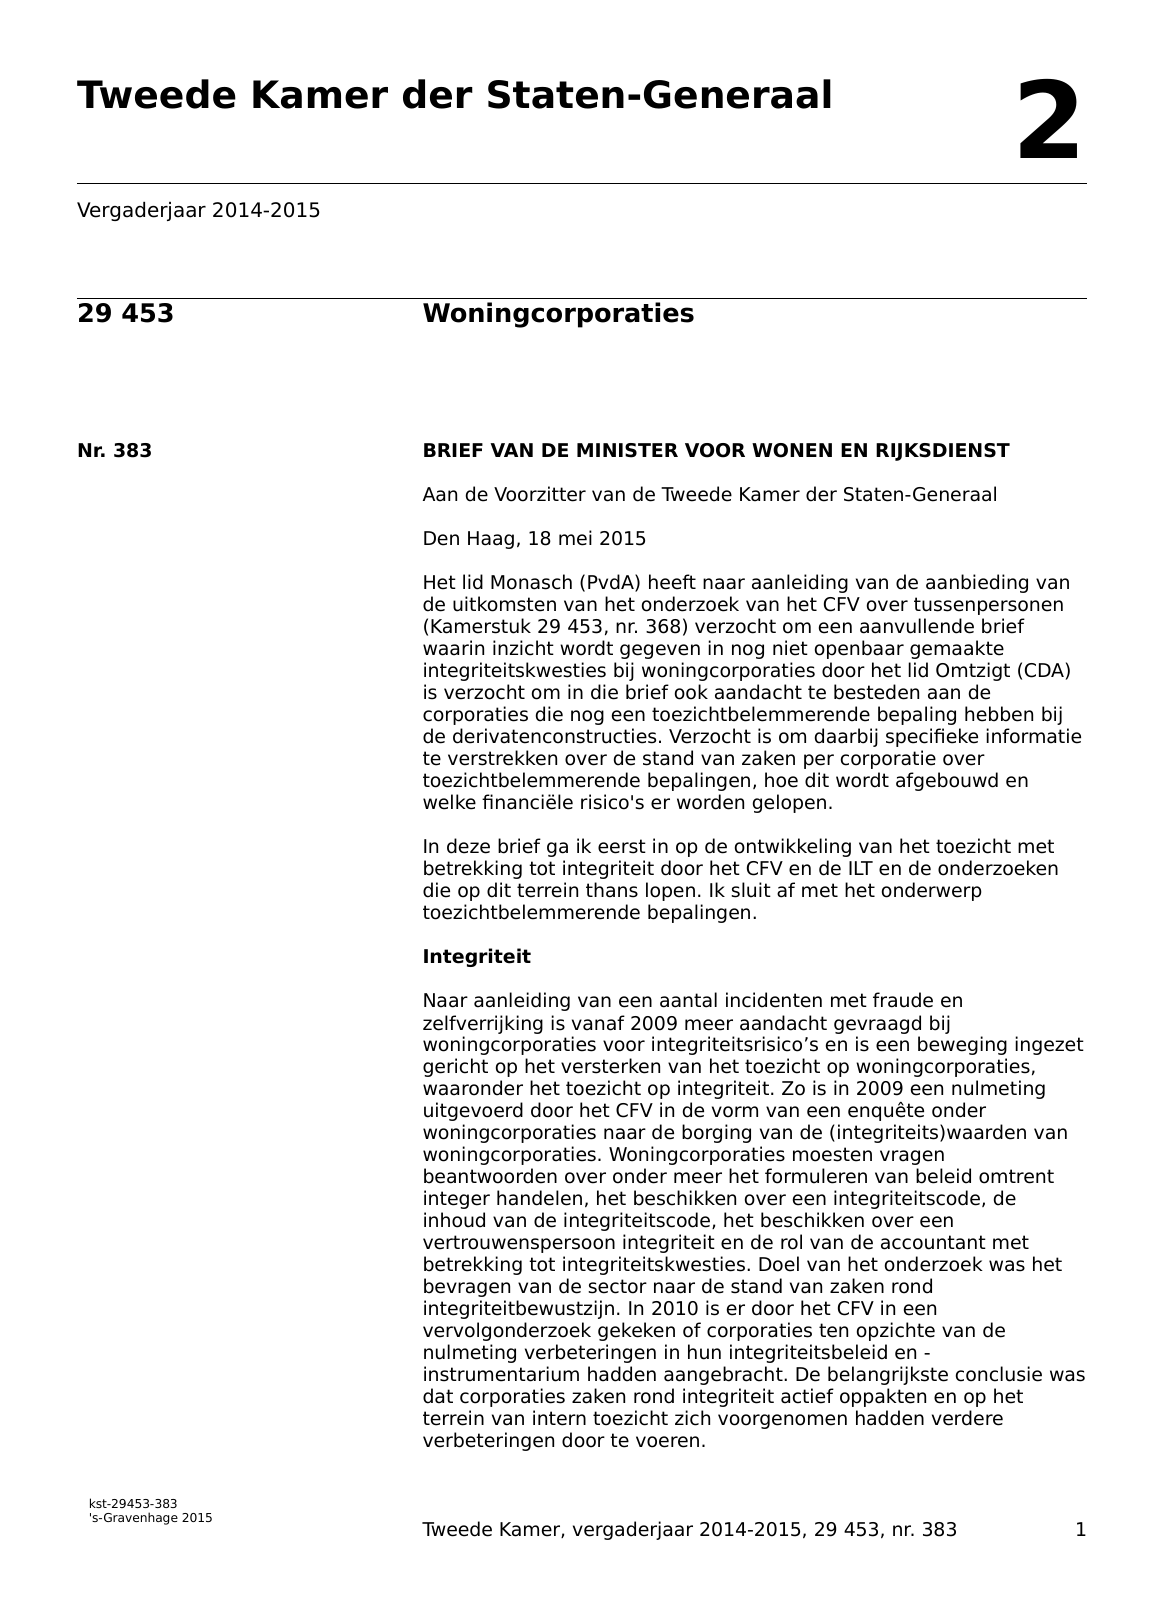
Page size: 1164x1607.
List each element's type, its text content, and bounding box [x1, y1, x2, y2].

table_header 2 [886, 59, 1087, 183]
text 's-Gravenhage 2015 [88, 1511, 323, 1525]
text Naar aanleiding van een aantal incidenten met fraude en zelfverrijking is vanaf 2009 meer aandacht gevraagd bij woningcorporaties voor integriteitsrisico’s en is een beweging ingezet gericht op het versterken van het toezicht op woningcorporaties, waaronder het toezicht op integriteit. Zo is in 2009 een nulmeting uitgevoerd door het CFV in de vorm van een enquête onder woningcorporaties naar de borging van de (integriteits)waarden van woningcorporaties. Woningcorporaties moesten vragen beantwoorden over onder meer het formuleren van beleid omtrent integer handelen, het beschikken over een integriteitscode, de inhoud van de integriteitscode, het beschikken over een vertrouwenspersoon integriteit en de rol van de accountant met betrekking tot integriteitskwesties. Doel van het onderzoek was het bevragen van de sector naar de stand van zaken rond integriteitbewustzijn. In 2010 is er door het CFV in een vervolgonderzoek gekeken of corporaties ten opzichte van de nulmeting verbeteringen in hun integriteitsbeleid en -instrumentarium hadden aangebracht. De belangrijkste conclusie was dat corporaties zaken rond integriteit actief oppakten en op het terrein van intern toezicht zich voorgenomen hadden verdere verbeteringen door te voeren. [422, 990, 1087, 1452]
table_cell Vergaderjaar 2014-2015 [77, 184, 1087, 298]
text Aan de Voorzitter van de Tweede Kamer der Staten-Generaal [422, 484, 1087, 506]
subtitle Nr. 383 BRIEF VAN DE MINISTER VOOR WONEN EN RIJKSDIENST [77, 440, 1087, 462]
text kst-29453-383 [88, 1497, 323, 1511]
text Het lid Monasch (PvdA) heeft naar aanleiding van de aanbieding van de uitkomsten van het onderzoek van het CFV over tussenpersonen (Kamerstuk 29 453, nr. 368) verzocht om een aanvullende brief waarin inzicht wordt gegeven in nog niet openbaar gemaakte integriteitskwesties bij woningcorporaties door het lid Omtzigt (CDA) is verzocht om in die brief ook aandacht te besteden aan de corporaties die nog een toezichtbelemmerende bepaling hebben bij de derivatenconstructies. Verzocht is om daarbij specifieke informatie te verstrekken over de stand van zaken per corporatie over toezichtbelemmerende bepalingen, hoe dit wordt afgebouwd en welke financiële risico's er worden gelopen. [422, 572, 1087, 814]
subtitle Integriteit [422, 946, 1087, 968]
text In deze brief ga ik eerst in op de ontwikkeling van het toezicht met betrekking tot integriteit door het CFV en de ILT en de onderzoeken die op dit terrein thans lopen. Ik sluit af met het onderwerp toezichtbelemmerende bepalingen. [422, 836, 1087, 924]
subtitle 29 453 Woningcorporaties [77, 299, 1087, 329]
table_header Tweede Kamer der Staten-Generaal [77, 59, 886, 183]
text Den Haag, 18 mei 2015 [422, 528, 1087, 550]
